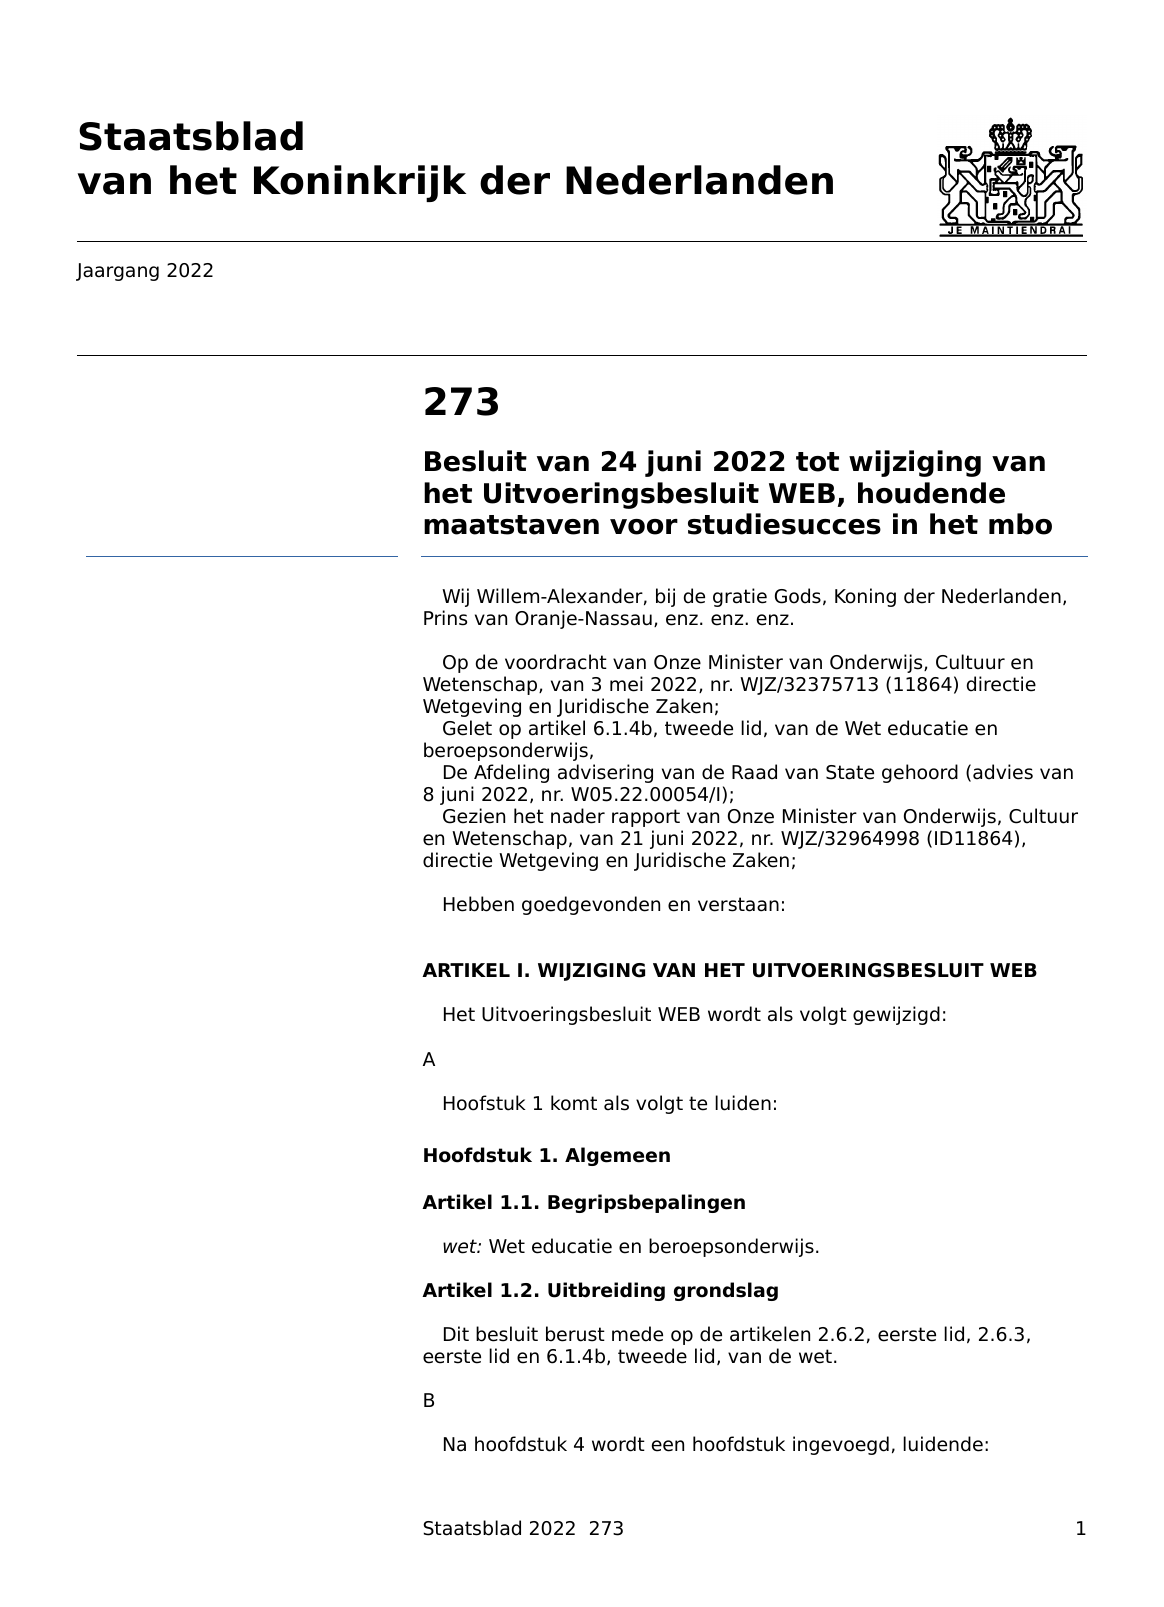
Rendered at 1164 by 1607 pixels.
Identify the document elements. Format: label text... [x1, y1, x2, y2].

table_cell Jaargang 2022 [77, 242, 1087, 355]
text A [422, 1048, 1087, 1070]
text Hoofstuk 1 komt als volgt te luiden: [422, 1093, 1087, 1114]
text Op de voordracht van Onze Minister van Onderwijs, Cultuur en Wetenschap, van 3 mei 2022, nr. WJZ/32375713 (11864) directie Wetgeving en Juridische Zaken; [422, 652, 1087, 718]
subtitle Artikel 1.1. Begripsbepalingen [422, 1192, 1087, 1213]
subtitle Hoofdstuk 1. Algemeen [422, 1144, 1087, 1167]
picture [936, 115, 1087, 240]
text Gezien het nader rapport van Onze Minister van Onderwijs, Cultuur en Wetenschap, van 21 juni 2022, nr. WJZ/32964998 (ID11864), directie Wetgeving en Juridische Zaken; [422, 806, 1087, 872]
text Hebben goedgevonden en verstaan: [422, 894, 1087, 916]
text B [422, 1390, 1087, 1412]
subtitle 273 [422, 381, 1087, 424]
text Besluit van 24 juni 2022 tot wijziging van het Uitvoeringsbesluit WEB, houdende maatstaven voor studiesucces in het mbo [422, 447, 1087, 541]
text Wij Willem-Alexander, bij de gratie Gods, Koning der Nederlanden, Prins van Oranje-Nassau, enz. enz. enz. [422, 586, 1087, 629]
text De Afdeling advisering van de Raad van State gehoord (advies van 8 juni 2022, nr. W05.22.00054/I); [422, 762, 1087, 806]
table_header [886, 100, 1087, 241]
text Dit besluit berust mede op de artikelen 2.6.2, eerste lid, 2.6.3, eerste lid en 6.1.4b, tweede lid, van de wet. [422, 1324, 1087, 1368]
text Gelet op artikel 6.1.4b, tweede lid, van de Wet educatie en beroepsonderwijs, [422, 718, 1087, 762]
text Na hoofdstuk 4 wordt een hoofdstuk ingevoegd, luidende: [422, 1434, 1087, 1456]
subtitle Artikel 1.2. Uitbreiding grondslag [422, 1280, 1087, 1302]
table_header Staatsblad van het Koninkrijk der Nederlanden [77, 100, 886, 241]
text Het Uitvoeringsbesluit WEB wordt als volgt gewijzigd: [422, 1004, 1087, 1026]
subtitle ARTIKEL I. WIJZIGING VAN HET UITVOERINGSBESLUIT WEB [422, 960, 1087, 982]
text wet: Wet educatie en beroepsonderwijs. [422, 1236, 1087, 1258]
